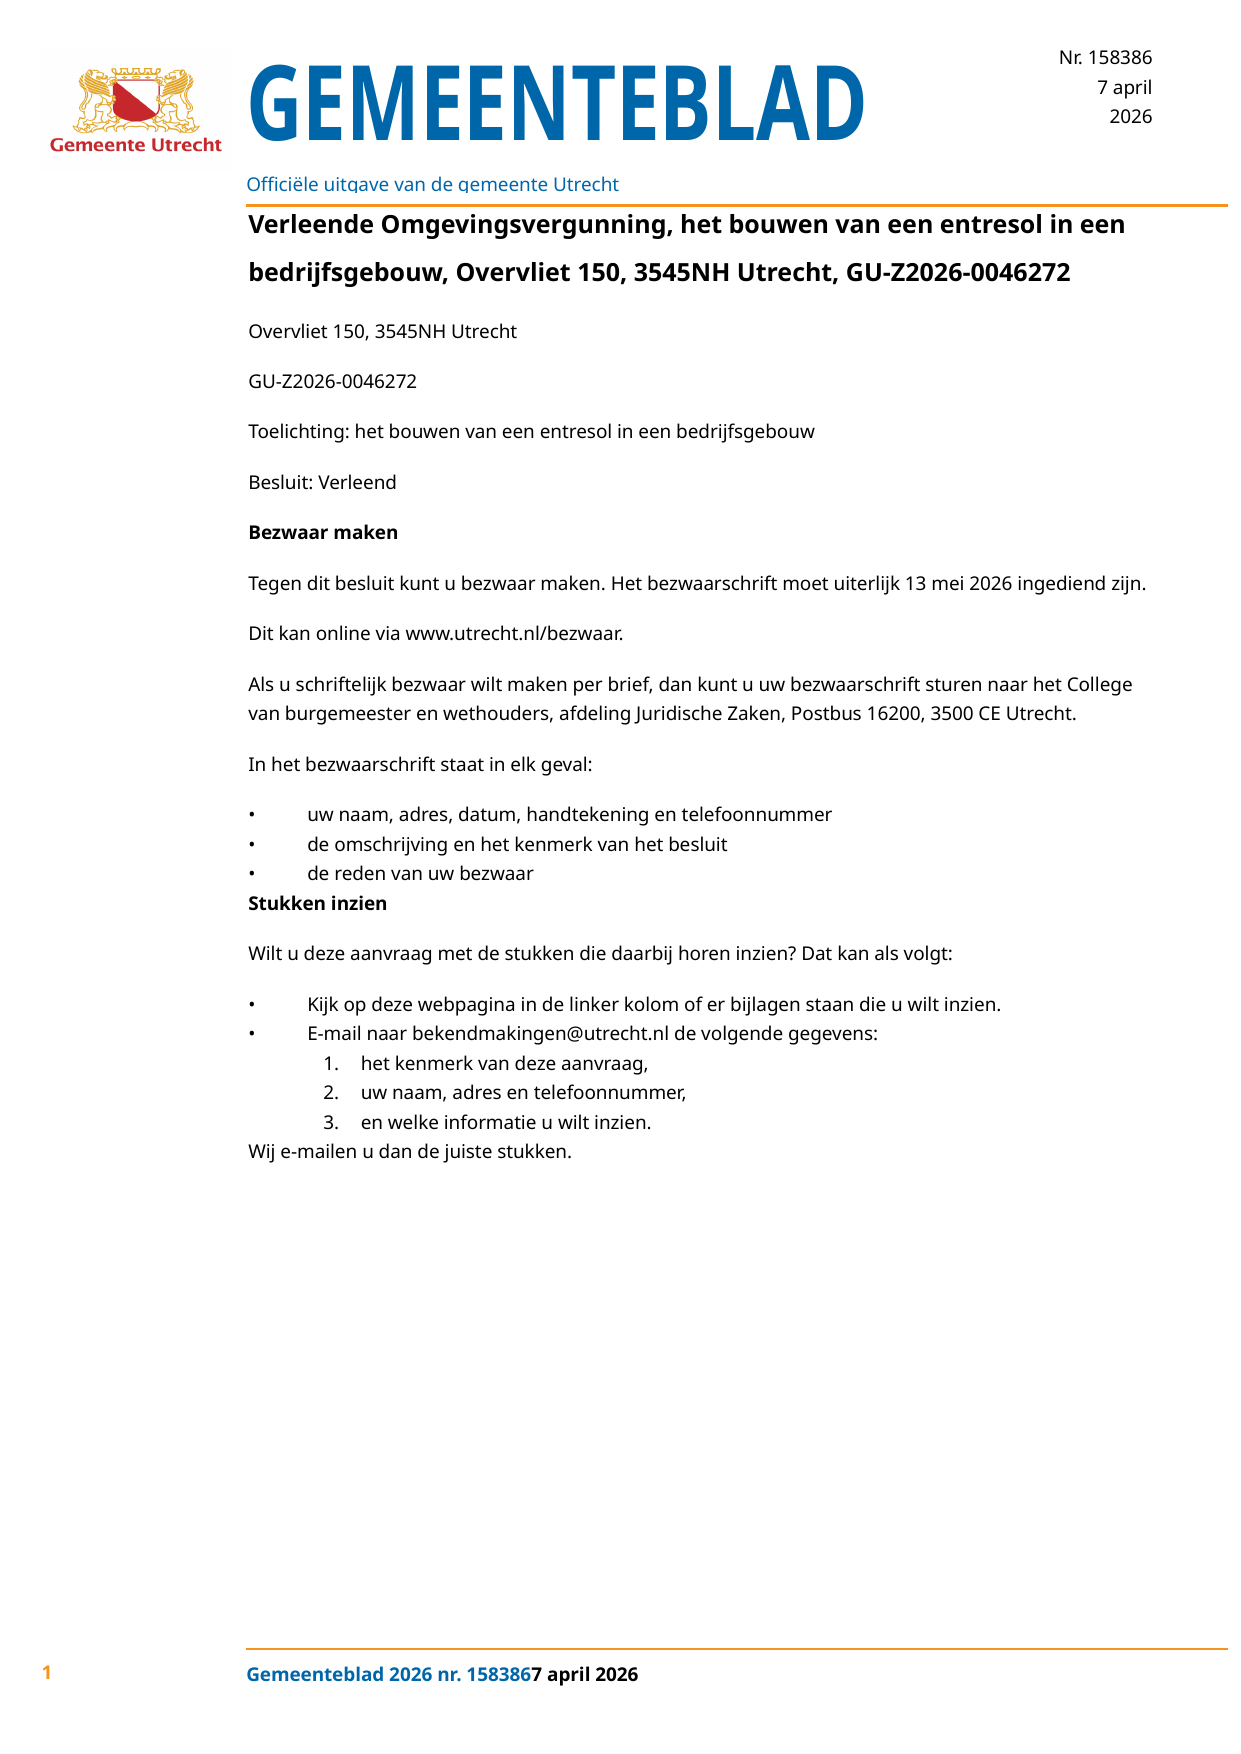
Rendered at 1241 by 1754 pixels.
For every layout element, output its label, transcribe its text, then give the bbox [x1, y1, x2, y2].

list Kijk op deze webpagina in de linker kolom of er bijlagen staan die u wilt inzien. [248, 991, 1152, 1017]
text Toelichting: het bouwen van een entresol in een bedrijfsgebouw [248, 419, 1152, 444]
list de omschrijving en het kenmerk van het besluit [248, 831, 1152, 857]
list uw naam, adres, datum, handtekening en telefoonnummer [248, 801, 1152, 827]
text Wilt u deze aanvraag met de stukken die daarbij horen inzien? Dat kan als volgt: [248, 940, 1152, 966]
text Stukken inzien [248, 890, 1152, 916]
list E-mail naar bekendmakingen@utrecht.nl de volgende gegevens: [248, 1020, 1152, 1046]
list de reden van uw bezwaar [248, 860, 1152, 886]
list en welke informatie u wilt inzien. [323, 1109, 1152, 1135]
text GU-Z2026-0046272 [248, 368, 1152, 394]
picture [41, 47, 231, 172]
text Overvliet 150, 3545NH Utrecht [248, 318, 1152, 344]
text Besluit: Verleend [248, 469, 1152, 495]
list het kenmerk van deze aanvraag, [323, 1050, 1152, 1076]
text Bezwaar maken [248, 519, 1152, 545]
text Tegen dit besluit kunt u bezwaar maken. Het bezwaarschrift moet uiterlijk 13 mei 2026 ingediend zijn. [248, 570, 1152, 596]
text Verleende Omgevingsvergunning, het bouwen van een entresol in een bedrijfsgebouw, Overvliet 150, 3545NH Utrecht, GU-Z2026-0046272 [248, 207, 1152, 288]
text Als u schriftelijk bezwaar wilt maken per brief, dan kunt u uw bezwaarschrift sturen naar het College van burgemeester en wethouders, afdeling Juridische Zaken, Postbus 16200, 3500 CE Utrecht. [248, 671, 1152, 726]
text In het bezwaarschrift staat in elk geval: [248, 751, 1152, 777]
text Wij e-mailen u dan de juiste stukken. [248, 1139, 1152, 1164]
list uw naam, adres en telefoonnummer, [323, 1079, 1152, 1105]
text Dit kan online via www.utrecht.nl/bezwaar. [248, 620, 1152, 646]
